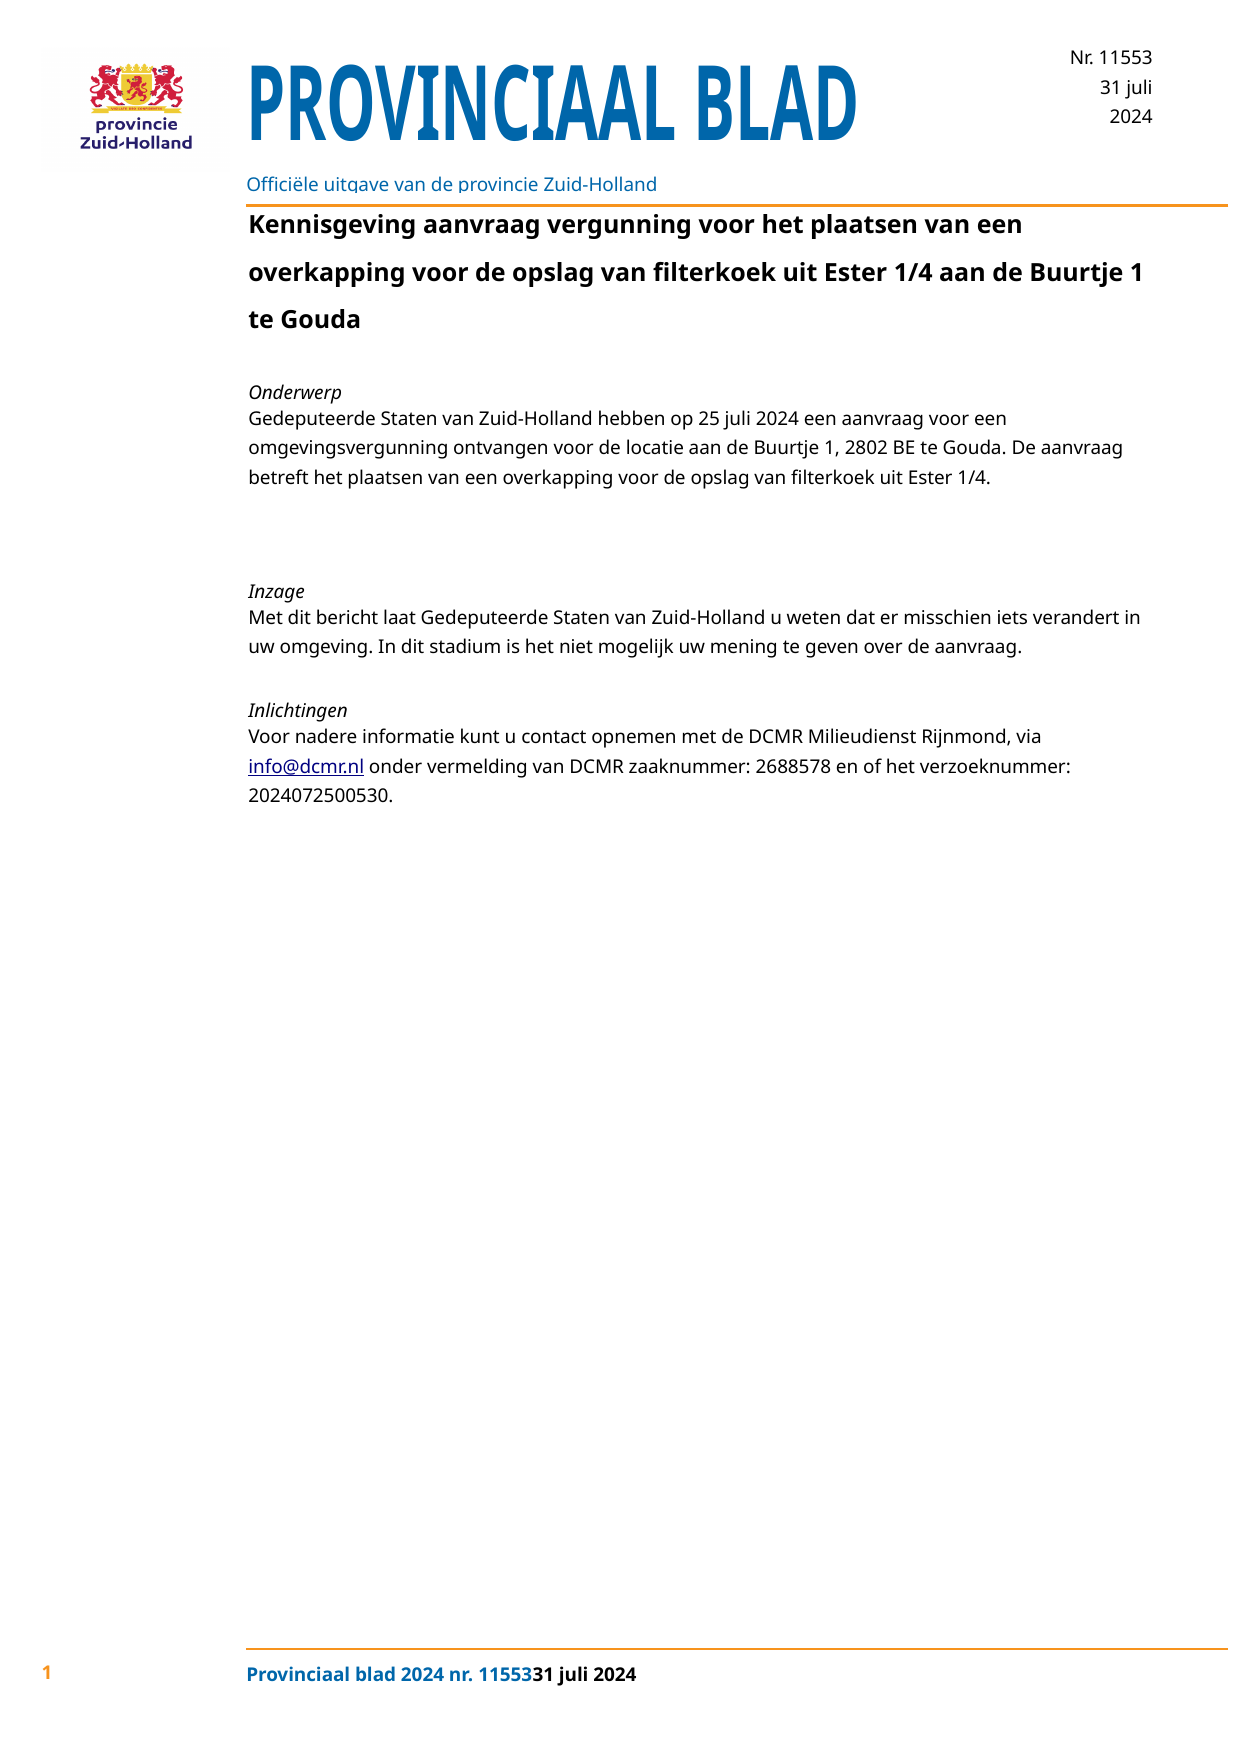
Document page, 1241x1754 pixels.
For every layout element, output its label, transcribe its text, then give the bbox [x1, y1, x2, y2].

text Inlichtingen [248, 698, 1152, 723]
picture [41, 47, 231, 172]
text Gedeputeerde Staten van Zuid-Holland hebben op 25 juli 2024 een aanvraag voor een omgevingsvergunning ontvangen voor de locatie aan de Buurtje 1, 2802 BE te Gouda. De aanvraag betreft het plaatsen van een overkapping voor de opslag van filterkoek uit Ester 1/4. [248, 405, 1152, 490]
text Onderwerp [248, 379, 1152, 405]
text Kennisgeving aanvraag vergunning voor het plaatsen van een overkapping voor de opslag van filterkoek uit Ester 1/4 aan de Buurtje 1 te Gouda [248, 207, 1152, 336]
text Voor nadere informatie kunt u contact opnemen met de DCMR Milieudienst Rijnmond, via info@dcmr.nl onder vermelding van DCMR zaaknummer: 2688578 en of het verzoeknummer: 2024072500530. [248, 723, 1152, 808]
text Met dit bericht laat Gedeputeerde Staten van Zuid-Holland u weten dat er misschien iets verandert in uw omgeving. In dit stadium is het niet mogelijk uw mening te geven over de aanvraag. [248, 604, 1152, 659]
text Inzage [248, 578, 1152, 604]
